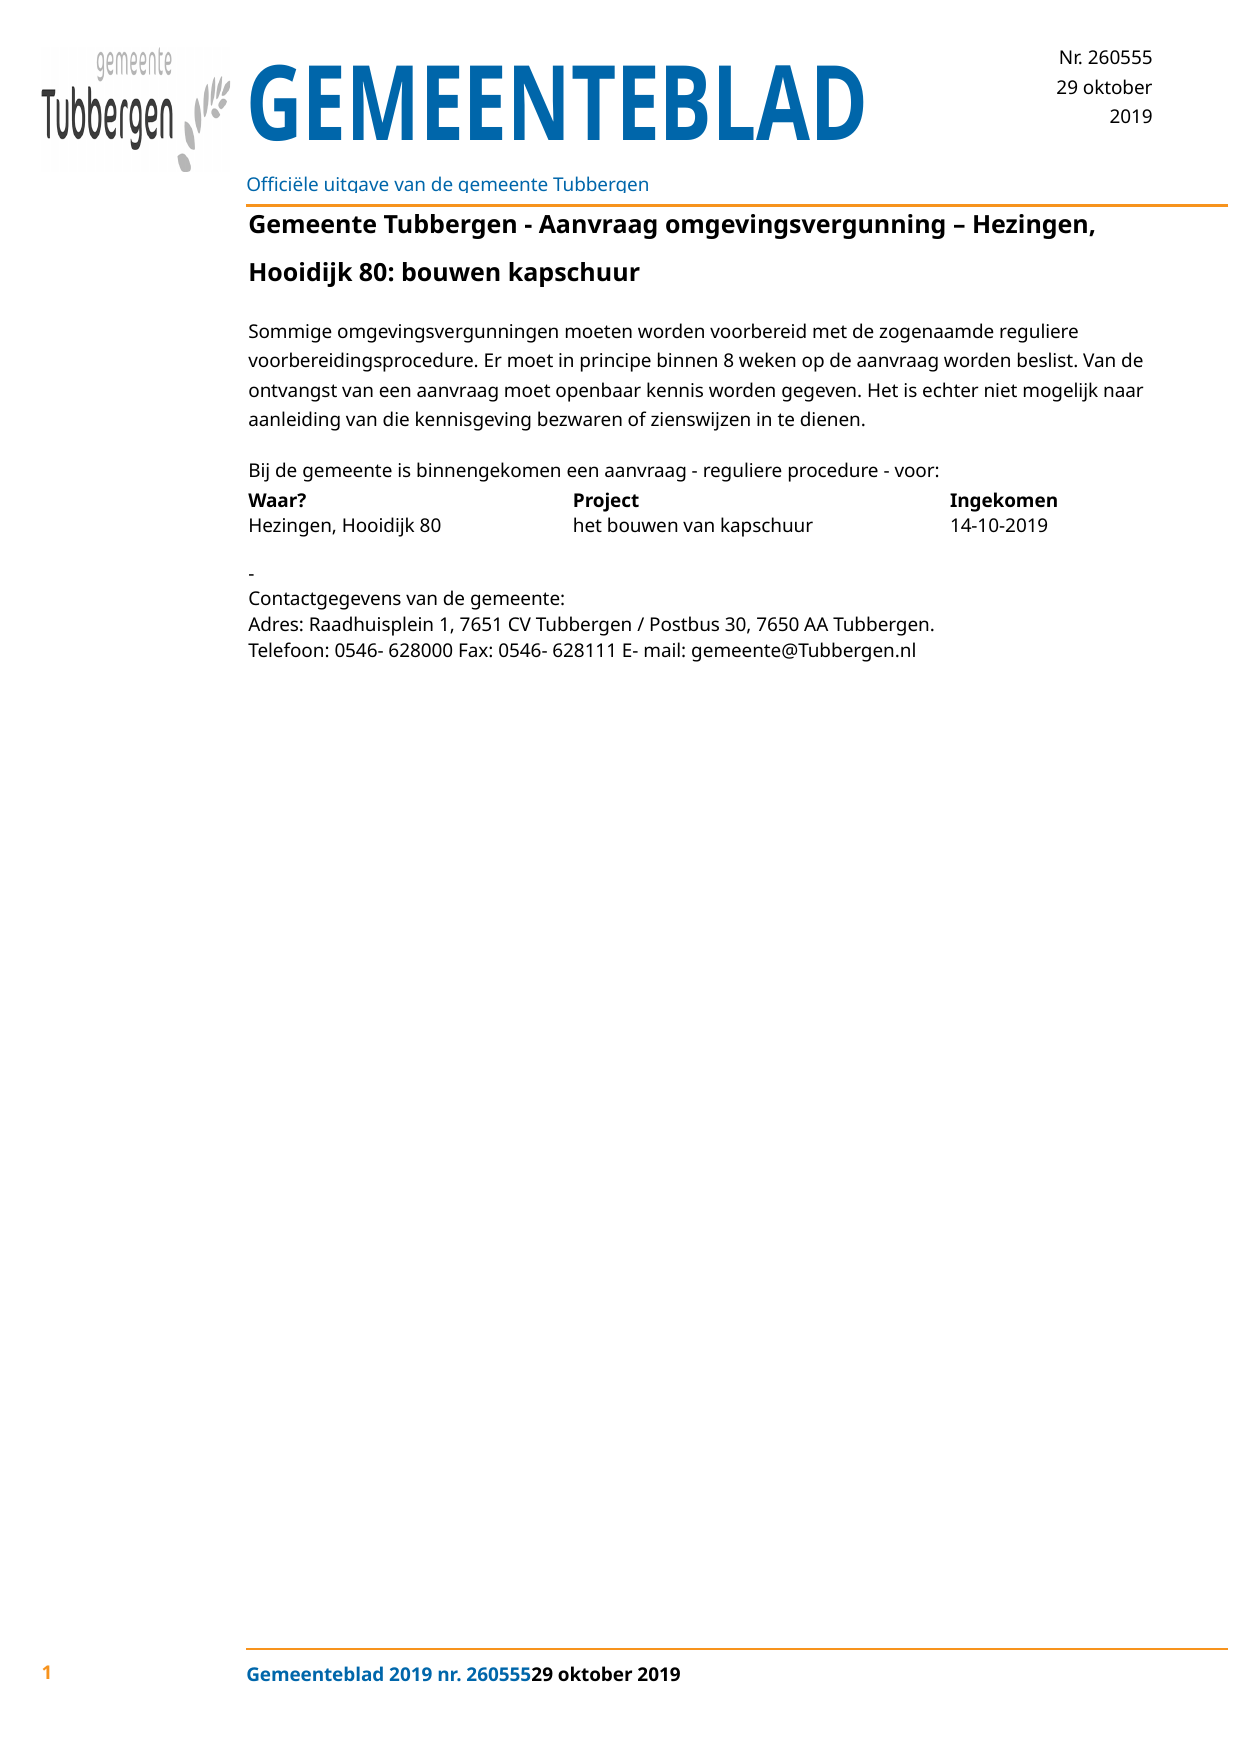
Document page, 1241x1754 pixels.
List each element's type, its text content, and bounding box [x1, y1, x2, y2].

picture [41, 47, 231, 172]
text Sommige omgevingsvergunningen moeten worden voorbereid met de zogenaamde reguliere voorbereidingsprocedure. Er moet in principe binnen 8 weken op de aanvraag worden beslist. Van de ontvangst van een aanvraag moet openbaar kennis worden gegeven. Het is echter niet mogelijk naar aanleiding van die kennisgeving bezwaren of zienswijzen in te dienen. [248, 318, 1152, 432]
text Adres: Raadhuisplein 1, 7651 CV Tubbergen / Postbus 30, 7650 AA Tubbergen. [248, 611, 1152, 637]
text Telefoon: 0546- 628000 Fax: 0546- 628111 E- mail: gemeente@Tubbergen.nl [248, 637, 1152, 663]
text Contactgegevens van de gemeente: [248, 585, 1152, 611]
table_cell 14-10-2019 [950, 513, 1152, 538]
table_header Ingekomen [950, 487, 1152, 512]
text Gemeente Tubbergen - Aanvraag omgevingsvergunning – Hezingen, Hooidijk 80: bouwen kapschuur [248, 207, 1152, 288]
table_header Project [573, 487, 950, 512]
text Bij de gemeente is binnengekomen een aanvraag - reguliere procedure - voor: [248, 457, 1152, 483]
table_cell het bouwen van kapschuur [573, 513, 950, 538]
text - [248, 560, 1152, 585]
table_cell Hezingen, Hooidijk 80 [248, 513, 573, 538]
table_header Waar? [248, 487, 573, 512]
